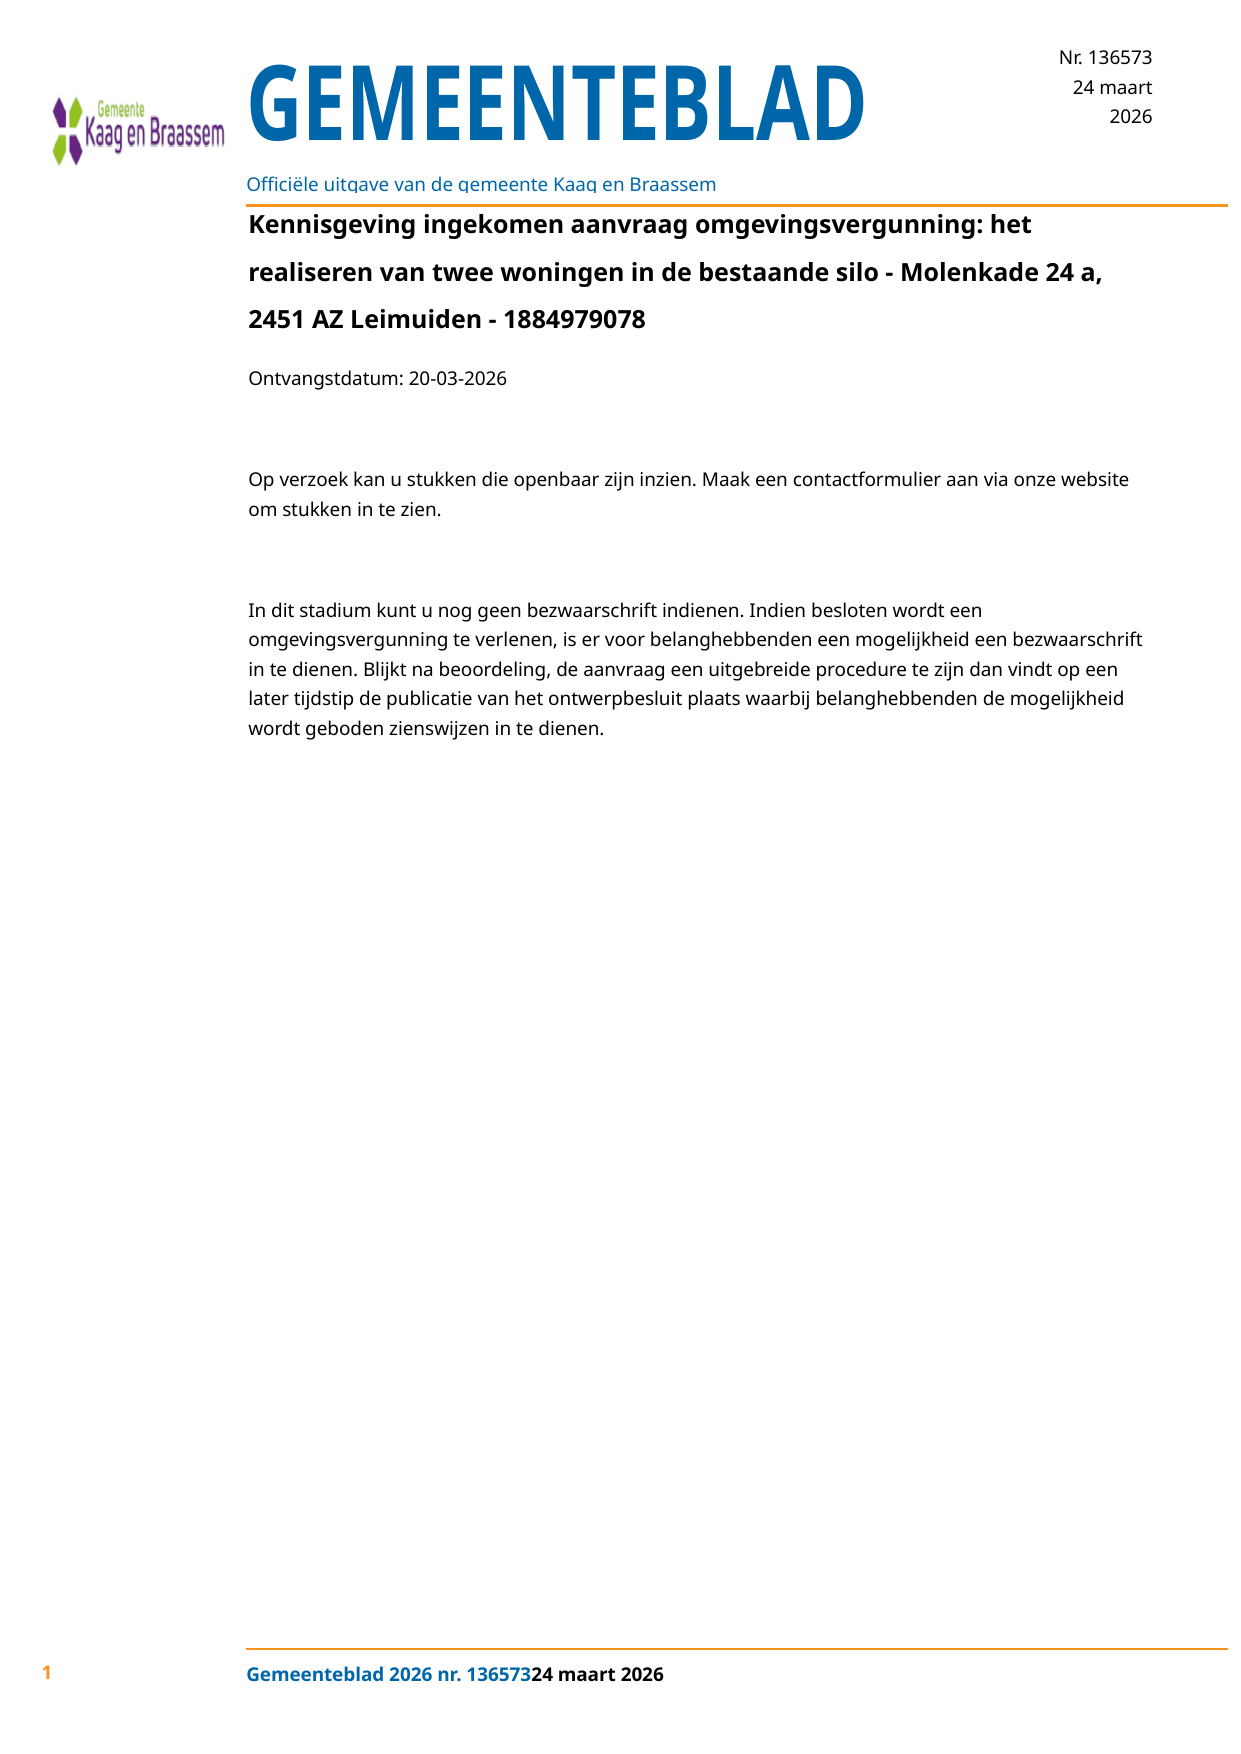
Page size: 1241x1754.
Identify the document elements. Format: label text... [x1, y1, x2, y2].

text Ontvangstdatum: 20-03-2026 [248, 366, 1152, 391]
text Op verzoek kan u stukken die openbaar zijn inzien. Maak een contactformulier aan via onze website om stukken in te zien. [248, 466, 1152, 522]
picture [41, 47, 231, 172]
text Kennisgeving ingekomen aanvraag omgevingsvergunning: het realiseren van twee woningen in de bestaande silo - Molenkade 24 a, 2451 AZ Leimuiden - 1884979078 [248, 207, 1152, 336]
text In dit stadium kunt u nog geen bezwaarschrift indienen. Indien besloten wordt een omgevingsvergunning te verlenen, is er voor belanghebbenden een mogelijkheid een bezwaarschrift in te dienen. Blijkt na beoordeling, de aanvraag een uitgebreide procedure te zijn dan vindt op een later tijdstip de publicatie van het ontwerpbesluit plaats waarbij belanghebbenden de mogelijkheid wordt geboden zienswijzen in te dienen. [248, 597, 1152, 741]
